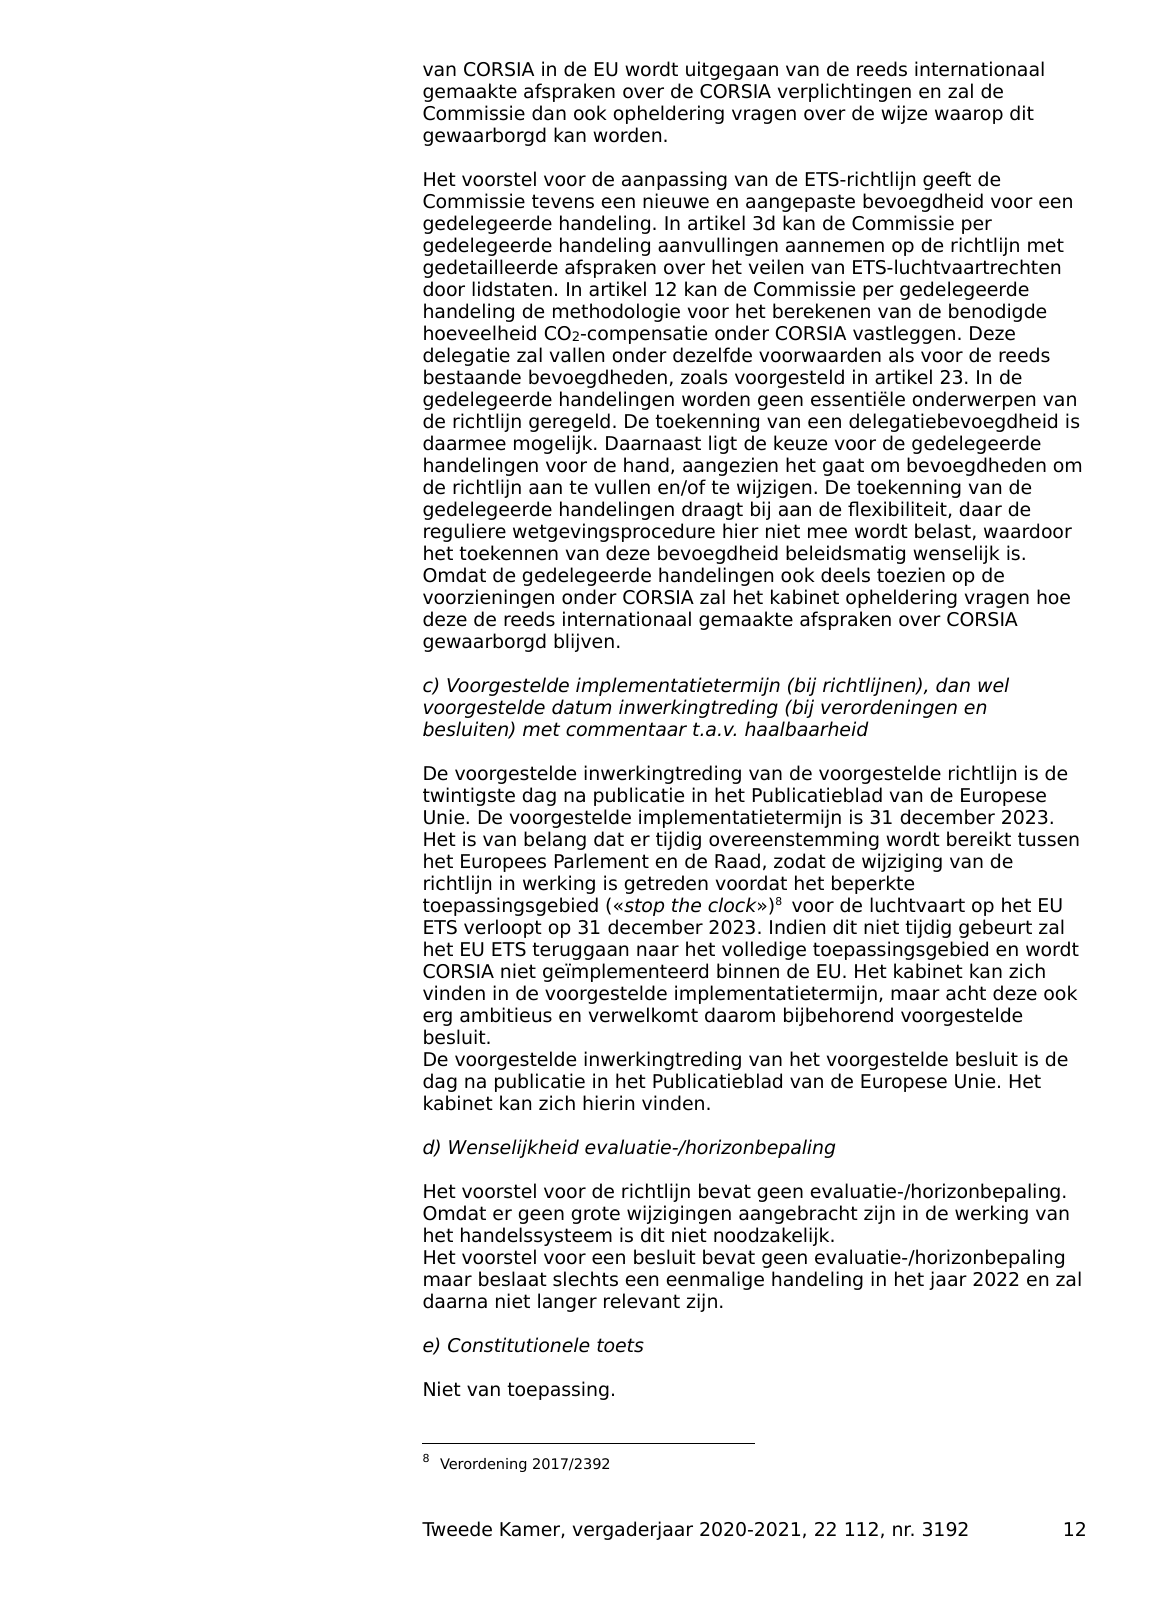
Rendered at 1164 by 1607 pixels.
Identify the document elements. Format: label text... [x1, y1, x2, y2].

text De voorgestelde inwerkingtreding van de voorgestelde richtlijn is de twintigste dag na publicatie in het Publicatieblad van de Europese Unie. De voorgestelde implementatietermijn is 31 december 2023. Het is van belang dat er tijdig overeenstemming wordt bereikt tussen het Europees Parlement en de Raad, zodat de wijziging van de richtlijn in werking is getreden voordat het beperkte toepassingsgebied («stop the clock») voor de luchtvaart op het EU ETS verloopt op 31 december 2023. Indien dit niet tijdig gebeurt zal het EU ETS teruggaan naar het volledige toepassingsgebied en wordt CORSIA niet geïmplementeerd binnen de EU. Het kabinet kan zich vinden in de voorgestelde implementatietermijn, maar acht deze ook erg ambitieus en verwelkomt daarom bijbehorend voorgestelde besluit. [422, 763, 1087, 1049]
text De voorgestelde inwerkingtreding van het voorgestelde besluit is de dag na publicatie in het Publicatieblad van de Europese Unie. Het kabinet kan zich hierin vinden. [422, 1049, 1087, 1115]
subtitle c) Voorgestelde implementatietermijn (bij richtlijnen), dan wel voorgestelde datum inwerkingtreding (bij verordeningen en besluiten) met commentaar t.a.v. haalbaarheid [422, 675, 1087, 741]
text van CORSIA in de EU wordt uitgegaan van de reeds internationaal gemaakte afspraken over de CORSIA verplichtingen en zal de Commissie dan ook opheldering vragen over de wijze waarop dit gewaarborgd kan worden. [422, 59, 1087, 147]
subtitle d) Wenselijkheid evaluatie-/horizonbepaling [422, 1137, 1087, 1159]
text Niet van toepassing. [422, 1379, 1087, 1401]
text Het voorstel voor de richtlijn bevat geen evaluatie-/horizonbepaling. Omdat er geen grote wijzigingen aangebracht zijn in de werking van het handelssysteem is dit niet noodzakelijk. [422, 1181, 1087, 1247]
text Verordening 2017/2392 [422, 1452, 1087, 1474]
text Het voorstel voor een besluit bevat geen evaluatie-/horizonbepaling maar beslaat slechts een eenmalige handeling in het jaar 2022 en zal daarna niet langer relevant zijn. [422, 1247, 1087, 1313]
subtitle e) Constitutionele toets [422, 1335, 1087, 1357]
text Het voorstel voor de aanpassing van de ETS-richtlijn geeft de Commissie tevens een nieuwe en aangepaste bevoegdheid voor een gedelegeerde handeling. In artikel 3d kan de Commissie per gedelegeerde handeling aanvullingen aannemen op de richtlijn met gedetailleerde afspraken over het veilen van ETS-luchtvaartrechten door lidstaten. In artikel 12 kan de Commissie per gedelegeerde handeling de methodologie voor het berekenen van de benodigde hoeveelheid CO2-compensatie onder CORSIA vastleggen. Deze delegatie zal vallen onder dezelfde voorwaarden als voor de reeds bestaande bevoegdheden, zoals voorgesteld in artikel 23. In de gedelegeerde handelingen worden geen essentiële onderwerpen van de richtlijn geregeld. De toekenning van een delegatiebevoegdheid is daarmee mogelijk. Daarnaast ligt de keuze voor de gedelegeerde handelingen voor de hand, aangezien het gaat om bevoegdheden om de richtlijn aan te vullen en/of te wijzigen. De toekenning van de gedelegeerde handelingen draagt bij aan de flexibiliteit, daar de reguliere wetgevingsprocedure hier niet mee wordt belast, waardoor het toekennen van deze bevoegdheid beleidsmatig wenselijk is. Omdat de gedelegeerde handelingen ook deels toezien op de voorzieningen onder CORSIA zal het kabinet opheldering vragen hoe deze de reeds internationaal gemaakte afspraken over CORSIA gewaarborgd blijven. [422, 169, 1087, 653]
